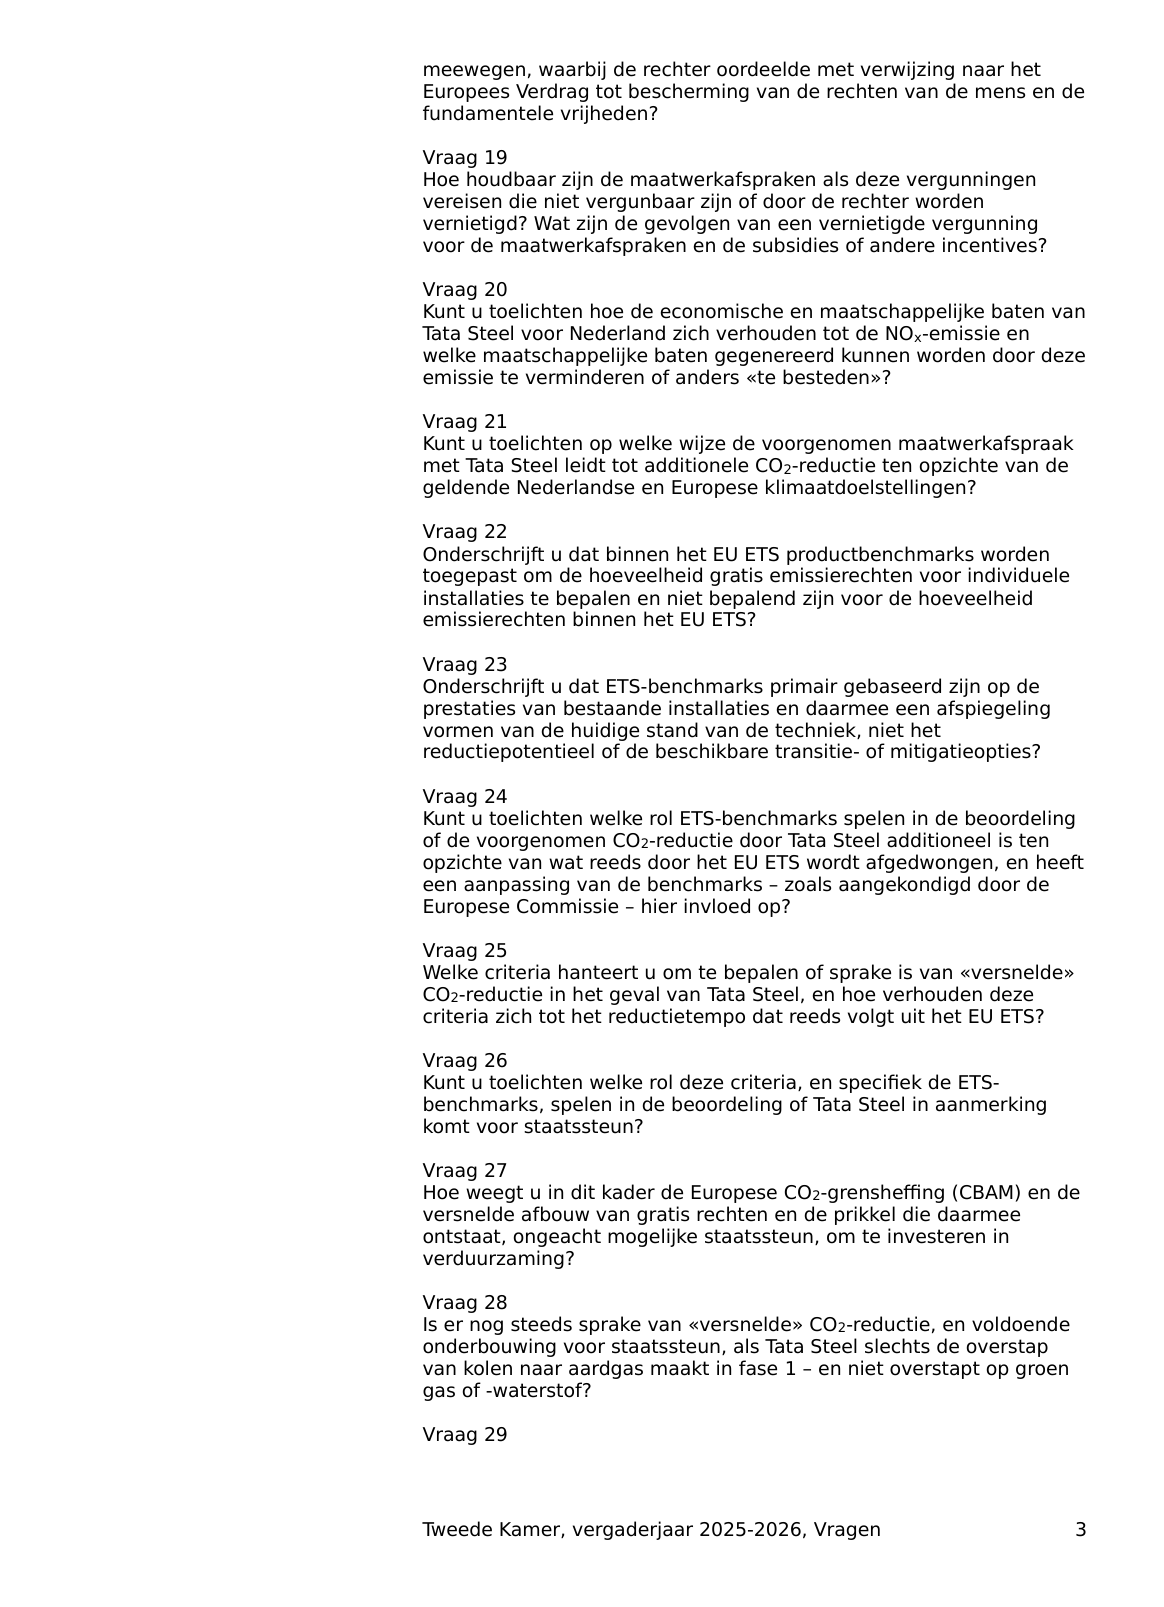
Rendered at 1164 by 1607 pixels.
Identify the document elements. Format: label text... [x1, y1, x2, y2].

text Is er nog steeds sprake van «versnelde» CO2-reductie, en voldoende onderbouwing voor staatssteun, als Tata Steel slechts de overstap van kolen naar aardgas maakt in fase 1 – en niet overstapt op groen gas of -waterstof? [422, 1314, 1087, 1402]
text Vraag 21 [422, 411, 1087, 433]
text Vraag 27 [422, 1160, 1087, 1182]
text Vraag 25 [422, 940, 1087, 962]
text Kunt u toelichten op welke wijze de voorgenomen maatwerkafspraak met Tata Steel leidt tot additionele CO2-reductie ten opzichte van de geldende Nederlandse en Europese klimaatdoelstellingen? [422, 433, 1087, 499]
text Kunt u toelichten welke rol ETS-benchmarks spelen in de beoordeling of de voorgenomen CO2-reductie door Tata Steel additioneel is ten opzichte van wat reeds door het EU ETS wordt afgedwongen, en heeft een aanpassing van de benchmarks – zoals aangekondigd door de Europese Commissie – hier invloed op? [422, 808, 1087, 917]
text Vraag 26 [422, 1050, 1087, 1072]
text Vraag 28 [422, 1292, 1087, 1314]
text Vraag 20 [422, 279, 1087, 301]
text Onderschrijft u dat binnen het EU ETS productbenchmarks worden toegepast om de hoeveelheid gratis emissierechten voor individuele installaties te bepalen en niet bepalend zijn voor de hoeveelheid emissierechten binnen het EU ETS? [422, 543, 1087, 631]
text Vraag 19 [422, 147, 1087, 169]
text Vraag 29 [422, 1424, 1087, 1446]
text Hoe weegt u in dit kader de Europese CO2-grensheffing (CBAM) en de versnelde afbouw van gratis rechten en de prikkel die daarmee ontstaat, ongeacht mogelijke staatssteun, om te investeren in verduurzaming? [422, 1182, 1087, 1270]
text Hoe houdbaar zijn de maatwerkafspraken als deze vergunningen vereisen die niet vergunbaar zijn of door de rechter worden vernietigd? Wat zijn de gevolgen van een vernietigde vergunning voor de maatwerkafspraken en de subsidies of andere incentives? [422, 169, 1087, 257]
text Welke criteria hanteert u om te bepalen of sprake is van «versnelde» CO2-reductie in het geval van Tata Steel, en hoe verhouden deze criteria zich tot het reductietempo dat reeds volgt uit het EU ETS? [422, 962, 1087, 1028]
text Kunt u toelichten welke rol deze criteria, en specifiek de ETS-benchmarks, spelen in de beoordeling of Tata Steel in aanmerking komt voor staatssteun? [422, 1072, 1087, 1138]
text Vraag 22 [422, 521, 1087, 543]
text Kunt u toelichten hoe de economische en maatschappelijke baten van Tata Steel voor Nederland zich verhouden tot de NOx-emissie en welke maatschappelijke baten gegenereerd kunnen worden door deze emissie te verminderen of anders «te besteden»? [422, 301, 1087, 389]
text Vraag 23 [422, 653, 1087, 676]
text meewegen, waarbij de rechter oordeelde met verwijzing naar het Europees Verdrag tot bescherming van de rechten van de mens en de fundamentele vrijheden? [422, 59, 1087, 125]
text Onderschrijft u dat ETS-benchmarks primair gebaseerd zijn op de prestaties van bestaande installaties en daarmee een afspiegeling vormen van de huidige stand van de techniek, niet het reductiepotentieel of de beschikbare transitie- of mitigatieopties? [422, 676, 1087, 763]
text Vraag 24 [422, 786, 1087, 808]
